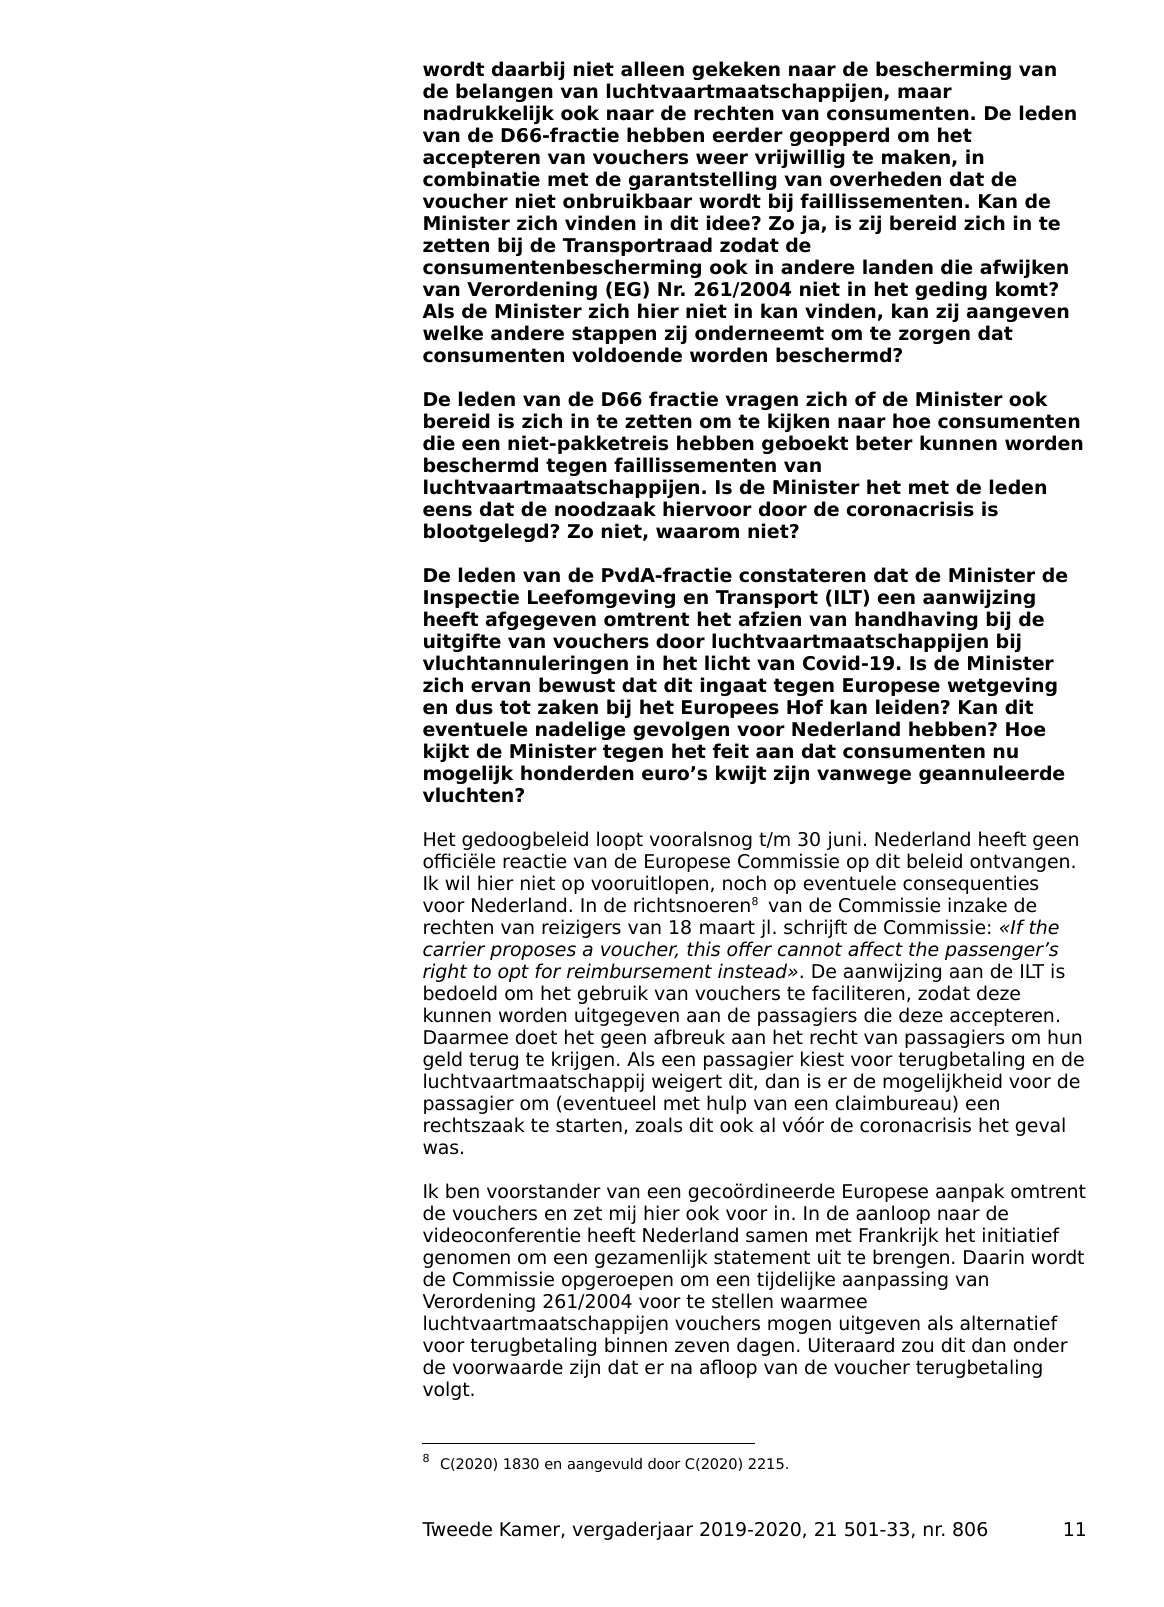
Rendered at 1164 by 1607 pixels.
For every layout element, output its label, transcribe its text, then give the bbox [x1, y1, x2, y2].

text Het gedoogbeleid loopt vooralsnog t/m 30 juni. Nederland heeft geen officiële reactie van de Europese Commissie op dit beleid ontvangen. Ik wil hier niet op vooruitlopen, noch op eventuele consequenties voor Nederland. In de richtsnoeren van de Commissie inzake de rechten van reizigers van 18 maart jl. schrijft de Commissie: «If the carrier proposes a voucher, this offer cannot affect the passenger’s right to opt for reimbursement instead». De aanwijzing aan de ILT is bedoeld om het gebruik van vouchers te faciliteren, zodat deze kunnen worden uitgegeven aan de passagiers die deze accepteren. Daarmee doet het geen afbreuk aan het recht van passagiers om hun geld terug te krijgen. Als een passagier kiest voor terugbetaling en de luchtvaartmaatschappij weigert dit, dan is er de mogelijkheid voor de passagier om (eventueel met hulp van een claimbureau) een rechtszaak te starten, zoals dit ook al vóór de coronacrisis het geval was. [422, 829, 1087, 1159]
text De leden van de D66 fractie vragen zich of de Minister ook bereid is zich in te zetten om te kijken naar hoe consumenten die een niet-pakketreis hebben geboekt beter kunnen worden beschermd tegen faillissementen van luchtvaartmaatschappijen. Is de Minister het met de leden eens dat de noodzaak hiervoor door de coronacrisis is blootgelegd? Zo niet, waarom niet? [422, 389, 1087, 543]
text Ik ben voorstander van een gecoördineerde Europese aanpak omtrent de vouchers en zet mij hier ook voor in. In de aanloop naar de videoconferentie heeft Nederland samen met Frankrijk het initiatief genomen om een gezamenlijk statement uit te brengen. Daarin wordt de Commissie opgeroepen om een tijdelijke aanpassing van Verordening 261/2004 voor te stellen waarmee luchtvaartmaatschappijen vouchers mogen uitgeven als alternatief voor terugbetaling binnen zeven dagen. Uiteraard zou dit dan onder de voorwaarde zijn dat er na afloop van de voucher terugbetaling volgt. [422, 1181, 1087, 1401]
text wordt daarbij niet alleen gekeken naar de bescherming van de belangen van luchtvaartmaatschappijen, maar nadrukkelijk ook naar de rechten van consumenten. De leden van de D66-fractie hebben eerder geopperd om het accepteren van vouchers weer vrijwillig te maken, in combinatie met de garantstelling van overheden dat de voucher niet onbruikbaar wordt bij faillissementen. Kan de Minister zich vinden in dit idee? Zo ja, is zij bereid zich in te zetten bij de Transportraad zodat de consumentenbescherming ook in andere landen die afwijken van Verordening (EG) Nr. 261/2004 niet in het geding komt? Als de Minister zich hier niet in kan vinden, kan zij aangeven welke andere stappen zij onderneemt om te zorgen dat consumenten voldoende worden beschermd? [422, 59, 1087, 367]
text C(2020) 1830 en aangevuld door C(2020) 2215. [422, 1452, 1087, 1474]
text De leden van de PvdA-fractie constateren dat de Minister de Inspectie Leefomgeving en Transport (ILT) een aanwijzing heeft afgegeven omtrent het afzien van handhaving bij de uitgifte van vouchers door luchtvaartmaatschappijen bij vluchtannuleringen in het licht van Covid-19. Is de Minister zich ervan bewust dat dit ingaat tegen Europese wetgeving en dus tot zaken bij het Europees Hof kan leiden? Kan dit eventuele nadelige gevolgen voor Nederland hebben? Hoe kijkt de Minister tegen het feit aan dat consumenten nu mogelijk honderden euro’s kwijt zijn vanwege geannuleerde vluchten? [422, 565, 1087, 807]
